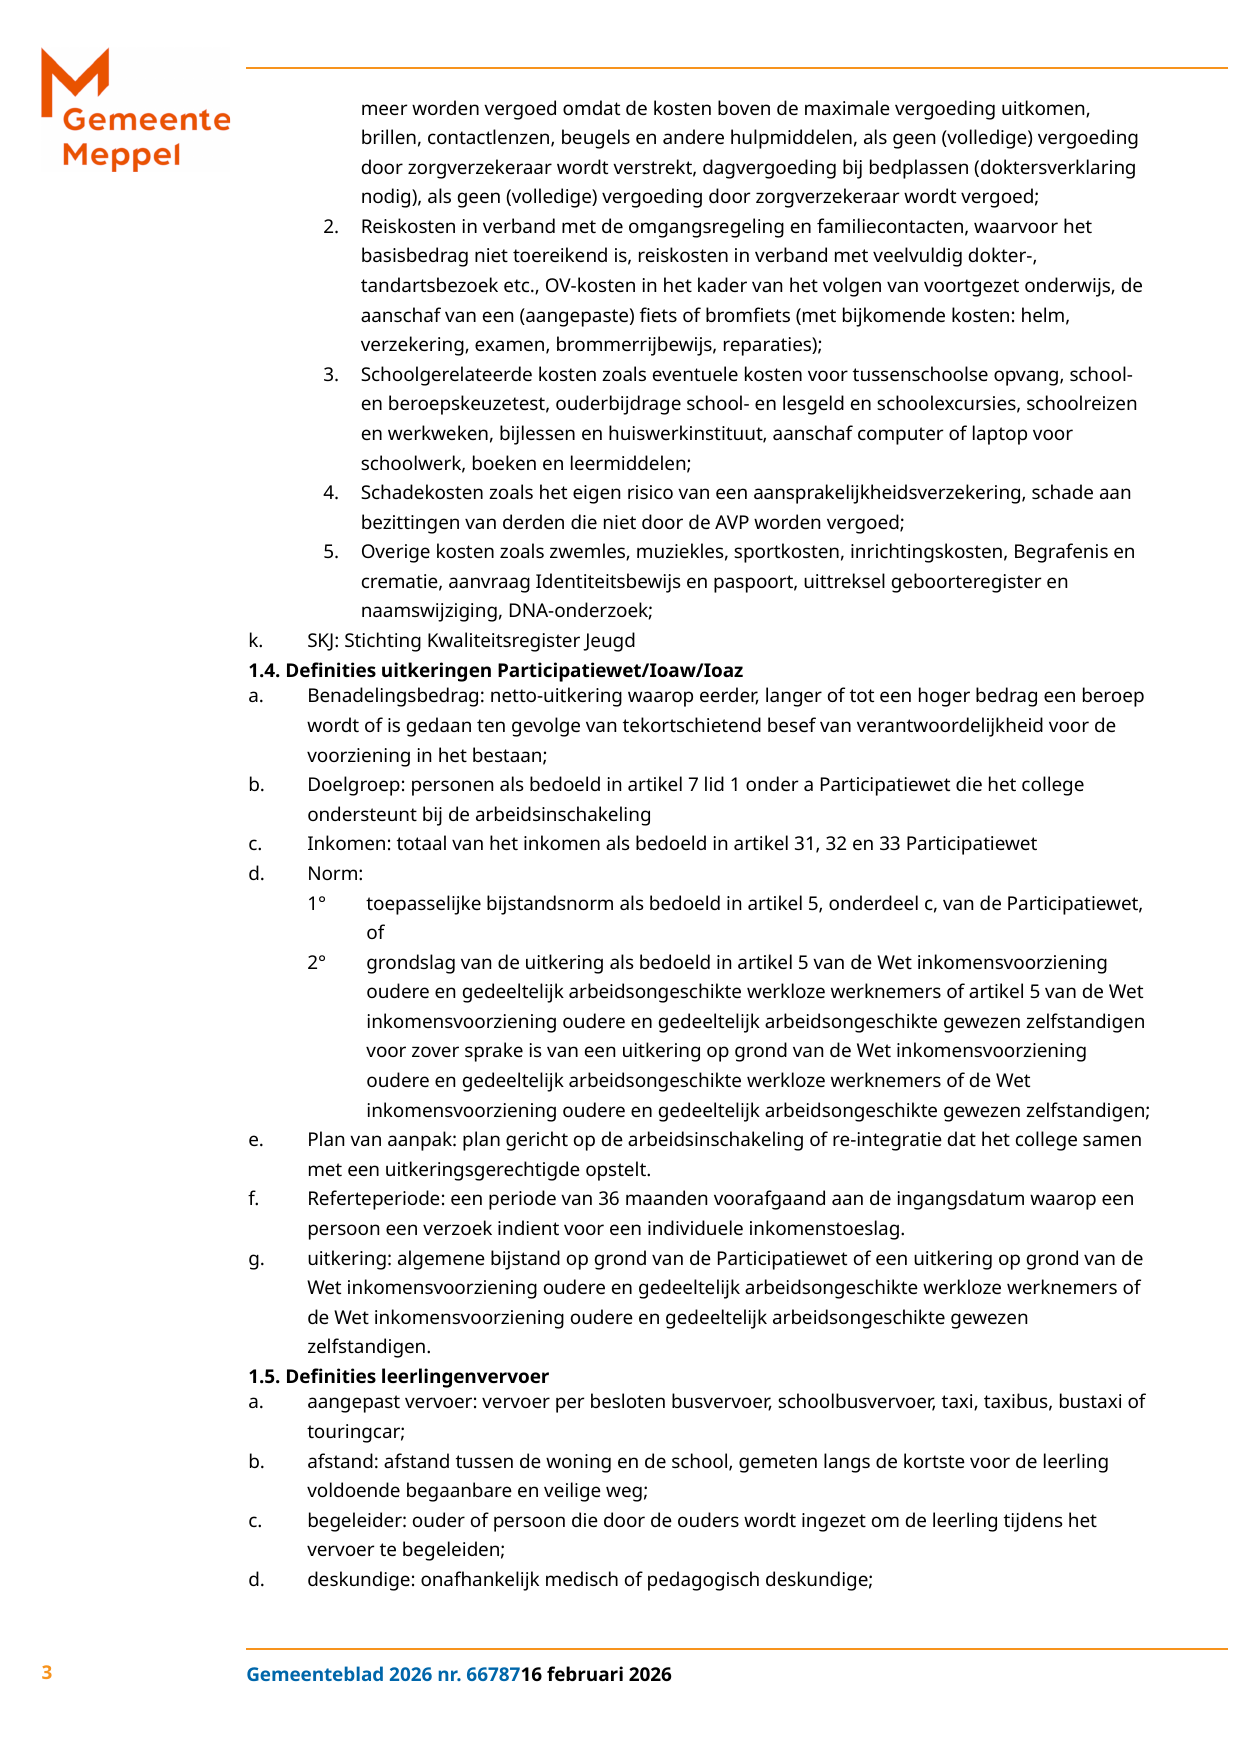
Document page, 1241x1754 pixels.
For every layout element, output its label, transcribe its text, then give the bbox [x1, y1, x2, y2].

list Reiskosten in verband met de omgangsregeling en familiecontacten, waarvoor het basisbedrag niet toereikend is, reiskosten in verband met veelvuldig dokter-, tandartsbezoek etc., OV-kosten in het kader van het volgen van voortgezet onderwijs, de aanschaf van een (aangepaste) fiets of bromfiets (met bijkomende kosten: helm, verzekering, examen, brommerrijbewijs, reparaties); [323, 213, 1152, 357]
list Benadelingsbedrag: netto-uitkering waarop eerder, langer of tot een hoger bedrag een beroep wordt of is gedaan ten gevolge van tekortschietend besef van verantwoordelijkheid voor de voorziening in het bestaan; [248, 683, 1152, 767]
list Doelgroep: personen als bedoeld in artikel 7 lid 1 onder a Participatiewet die het college ondersteunt bij de arbeidsinschakeling [248, 771, 1152, 827]
list begeleider: ouder of persoon die door de ouders wordt ingezet om de leerling tijdens het vervoer te begeleiden; [248, 1507, 1152, 1562]
list grondslag van de uitkering als bedoeld in artikel 5 van de Wet inkomensvoorziening oudere en gedeeltelijk arbeidsongeschikte werkloze werknemers of artikel 5 van de Wet inkomensvoorziening oudere en gedeeltelijk arbeidsongeschikte gewezen zelfstandigen voor zover sprake is van een uitkering op grond van de Wet inkomensvoorziening oudere en gedeeltelijk arbeidsongeschikte werkloze werknemers of de Wet inkomensvoorziening oudere en gedeeltelijk arbeidsongeschikte gewezen zelfstandigen; [307, 949, 1152, 1122]
text 1.5. Definities leerlingenvervoer [248, 1363, 1152, 1389]
list Overige kosten zoals zwemles, muziekles, sportkosten, inrichtingskosten, Begrafenis en crematie, aanvraag Identiteitsbewijs en paspoort, uittreksel geboorteregister en naamswijziging, DNA-onderzoek; [323, 538, 1152, 623]
list SKJ: Stichting Kwaliteitsregister Jeugd [248, 627, 1152, 653]
list deskundige: onafhankelijk medisch of pedagogisch deskundige; [248, 1566, 1152, 1592]
list Inkomen: totaal van het inkomen als bedoeld in artikel 31, 32 en 33 Participatiewet [248, 831, 1152, 856]
list Plan van aanpak: plan gericht op de arbeidsinschakeling of re-integratie dat het college samen met een uitkeringsgerechtigde opstelt. [248, 1126, 1152, 1182]
text 1.4. Definities uitkeringen Participatiewet/Ioaw/Ioaz [248, 657, 1152, 683]
list Norm: [248, 860, 1152, 886]
list afstand: afstand tussen de woning en de school, gemeten langs de kortste voor de leerling voldoende begaanbare en veilige weg; [248, 1448, 1152, 1503]
list aangepast vervoer: vervoer per besloten busvervoer, schoolbusvervoer, taxi, taxibus, bustaxi of touringcar; [248, 1389, 1152, 1444]
list toepasselijke bijstandsnorm als bedoeld in artikel 5, onderdeel c, van de Participatiewet, of [307, 890, 1152, 945]
picture [41, 47, 231, 172]
list Referteperiode: een periode van 36 maanden voorafgaand aan de ingangsdatum waarop een persoon een verzoek indient voor een individuele inkomenstoeslag. [248, 1186, 1152, 1241]
list Schadekosten zoals het eigen risico van een aansprakelijkheidsverzekering, schade aan bezittingen van derden die niet door de AVP worden vergoed; [323, 479, 1152, 535]
list uitkering: algemene bijstand op grond van de Participatiewet of een uitkering op grond van de Wet inkomensvoorziening oudere en gedeeltelijk arbeidsongeschikte werkloze werknemers of de Wet inkomensvoorziening oudere en gedeeltelijk arbeidsongeschikte gewezen zelfstandigen. [248, 1245, 1152, 1359]
list Schoolgerelateerde kosten zoals eventuele kosten voor tussenschoolse opvang, school- en beroepskeuzetest, ouderbijdrage school- en lesgeld en schoolexcursies, schoolreizen en werkweken, bijlessen en huiswerkinstituut, aanschaf computer of laptop voor schoolwerk, boeken en leermiddelen; [323, 361, 1152, 476]
list meer worden vergoed omdat de kosten boven de maximale vergoeding uitkomen, brillen, contactlenzen, beugels en andere hulpmiddelen, als geen (volledige) vergoeding door zorgverzekeraar wordt verstrekt, dagvergoeding bij bedplassen (doktersverklaring nodig), als geen (volledige) vergoeding door zorgverzekeraar wordt vergoed; [323, 95, 1152, 209]
